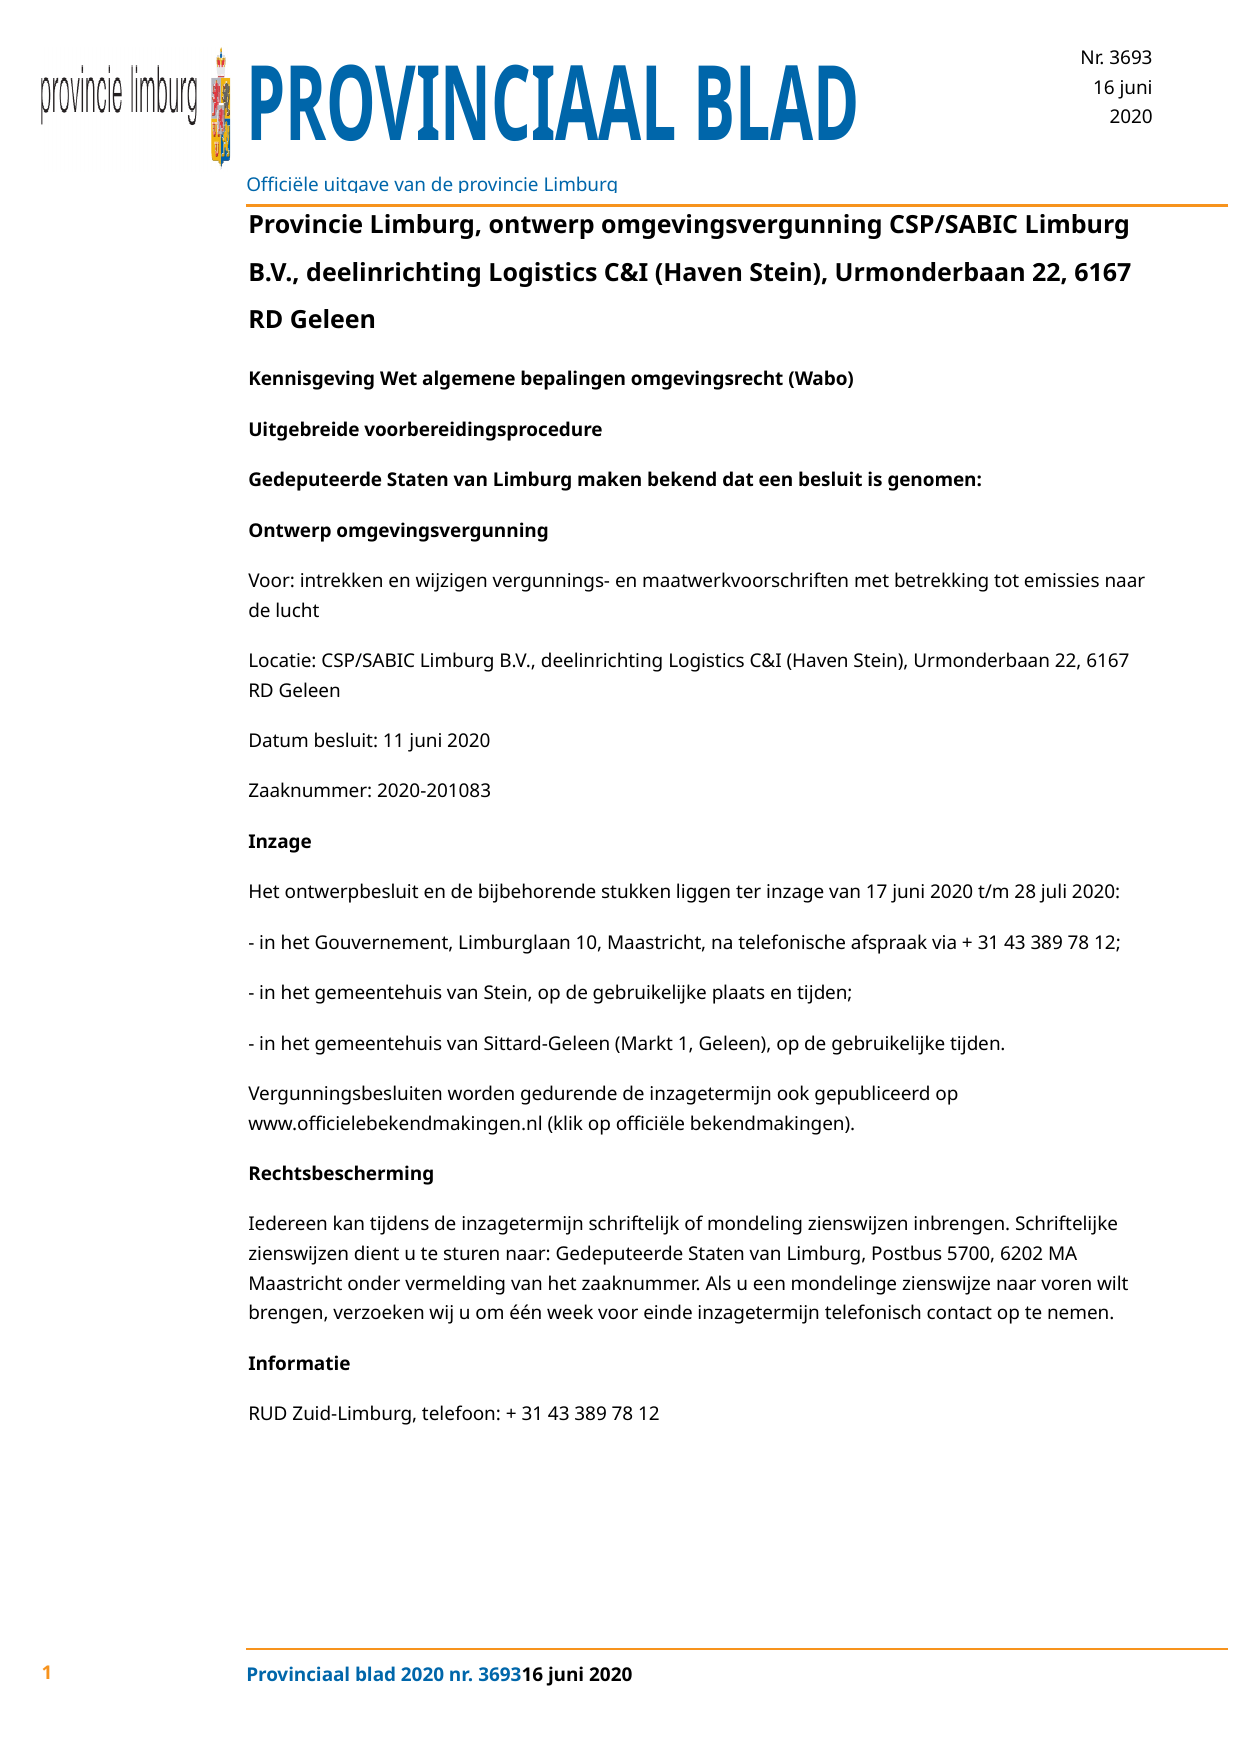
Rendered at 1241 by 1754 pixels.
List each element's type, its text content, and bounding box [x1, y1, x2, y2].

text - in het gemeentehuis van Sittard-Geleen (Markt 1, Geleen), op de gebruikelijke tijden. [248, 1030, 1152, 1055]
text Datum besluit: 11 juni 2020 [248, 727, 1152, 753]
text Uitgebreide voorbereidingsprocedure [248, 416, 1152, 442]
picture [41, 47, 231, 172]
text Locatie: CSP/SABIC Limburg B.V., deelinrichting Logistics C&I (Haven Stein), Urmonderbaan 22, 6167 RD Geleen [248, 647, 1152, 702]
text Vergunningsbesluiten worden gedurende de inzagetermijn ook gepubliceerd op www.officielebekendmakingen.nl (klik op officiële bekendmakingen). [248, 1080, 1152, 1135]
text Inzage [248, 828, 1152, 854]
text Voor: intrekken en wijzigen vergunnings- en maatwerkvoorschriften met betrekking tot emissies naar de lucht [248, 567, 1152, 622]
text Gedeputeerde Staten van Limburg maken bekend dat een besluit is genomen: [248, 466, 1152, 492]
text Zaaknummer: 2020-201083 [248, 778, 1152, 803]
text Ontwerp omgevingsvergunning [248, 517, 1152, 542]
text Informatie [248, 1350, 1152, 1375]
text - in het Gouvernement, Limburglaan 10, Maastricht, na telefonische afspraak via + 31 43 389 78 12; [248, 929, 1152, 954]
text Kennisgeving Wet algemene bepalingen omgevingsrecht (Wabo) [248, 366, 1152, 391]
text - in het gemeentehuis van Stein, op de gebruikelijke plaats en tijden; [248, 979, 1152, 1005]
text Iedereen kan tijdens de inzagetermijn schriftelijk of mondeling zienswijzen inbrengen. Schriftelijke zienswijzen dient u te sturen naar: Gedeputeerde Staten van Limburg, Postbus 5700, 6202 MA Maastricht onder vermelding van het zaaknummer. Als u een mondelinge zienswijze naar voren wilt brengen, verzoeken wij u om één week voor einde inzagetermijn telefonisch contact op te nemen. [248, 1211, 1152, 1325]
text RUD Zuid-Limburg, telefoon: + 31 43 389 78 12 [248, 1400, 1152, 1426]
text Provincie Limburg, ontwerp omgevingsvergunning CSP/SABIC Limburg B.V., deelinrichting Logistics C&I (Haven Stein), Urmonderbaan 22, 6167 RD Geleen [248, 207, 1152, 336]
text Het ontwerpbesluit en de bijbehorende stukken liggen ter inzage van 17 juni 2020 t/m 28 juli 2020: [248, 878, 1152, 904]
text Rechtsbescherming [248, 1160, 1152, 1186]
